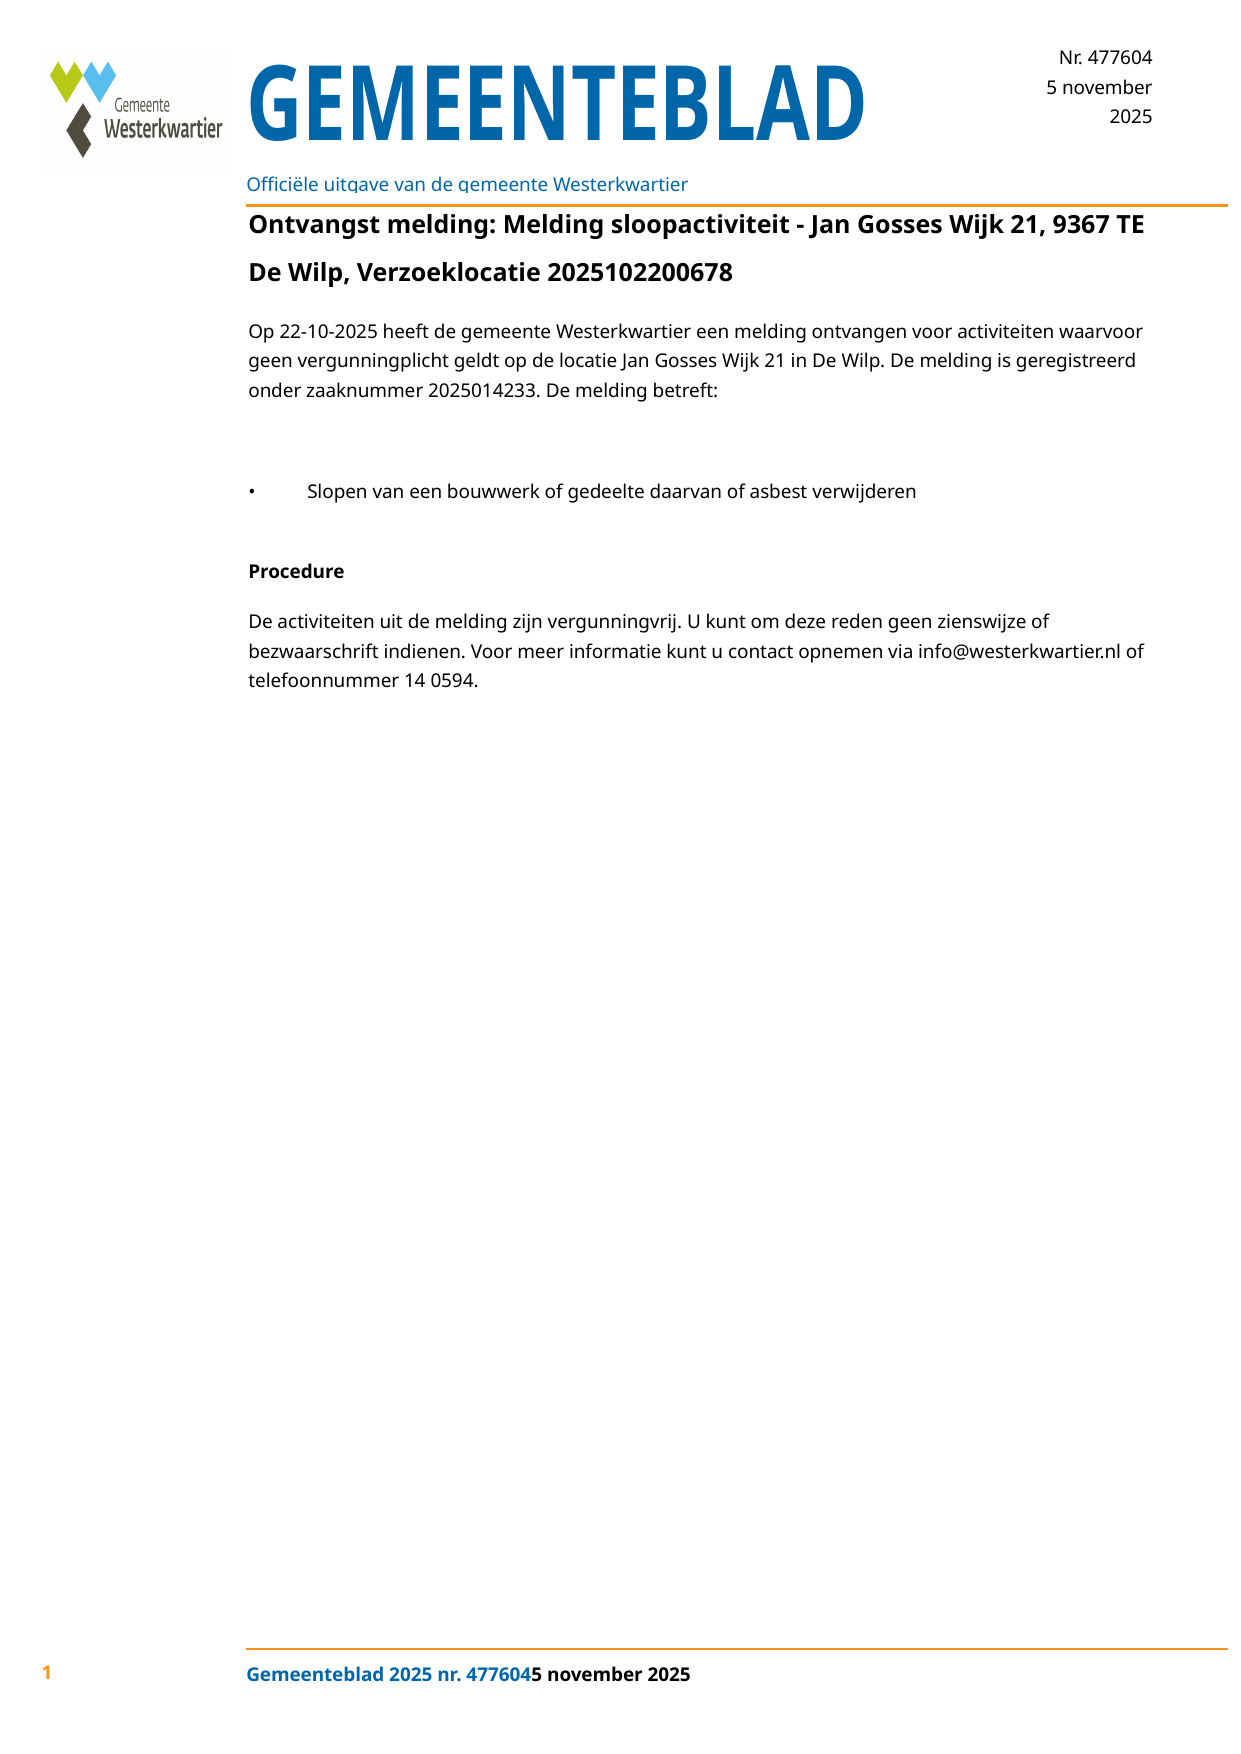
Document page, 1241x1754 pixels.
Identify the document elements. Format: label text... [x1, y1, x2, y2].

text De activiteiten uit de melding zijn vergunningvrij. U kunt om deze reden geen zienswijze of bezwaarschrift indienen. Voor meer informatie kunt u contact opnemen via info@westerkwartier.nl of telefoonnummer 14 0594. [248, 608, 1152, 693]
text Op 22-10-2025 heeft de gemeente Westerkwartier een melding ontvangen voor activiteiten waarvoor geen vergunningplicht geldt op de locatie Jan Gosses Wijk 21 in De Wilp. De melding is geregistreerd onder zaaknummer 2025014233. De melding betreft: [248, 318, 1152, 403]
text Procedure [248, 558, 1152, 584]
list Slopen van een bouwwerk of gedeelte daarvan of asbest verwijderen [248, 478, 1152, 504]
picture [41, 47, 231, 172]
text Ontvangst melding: Melding sloopactiviteit - Jan Gosses Wijk 21, 9367 TE De Wilp, Verzoeklocatie 2025102200678 [248, 207, 1152, 288]
